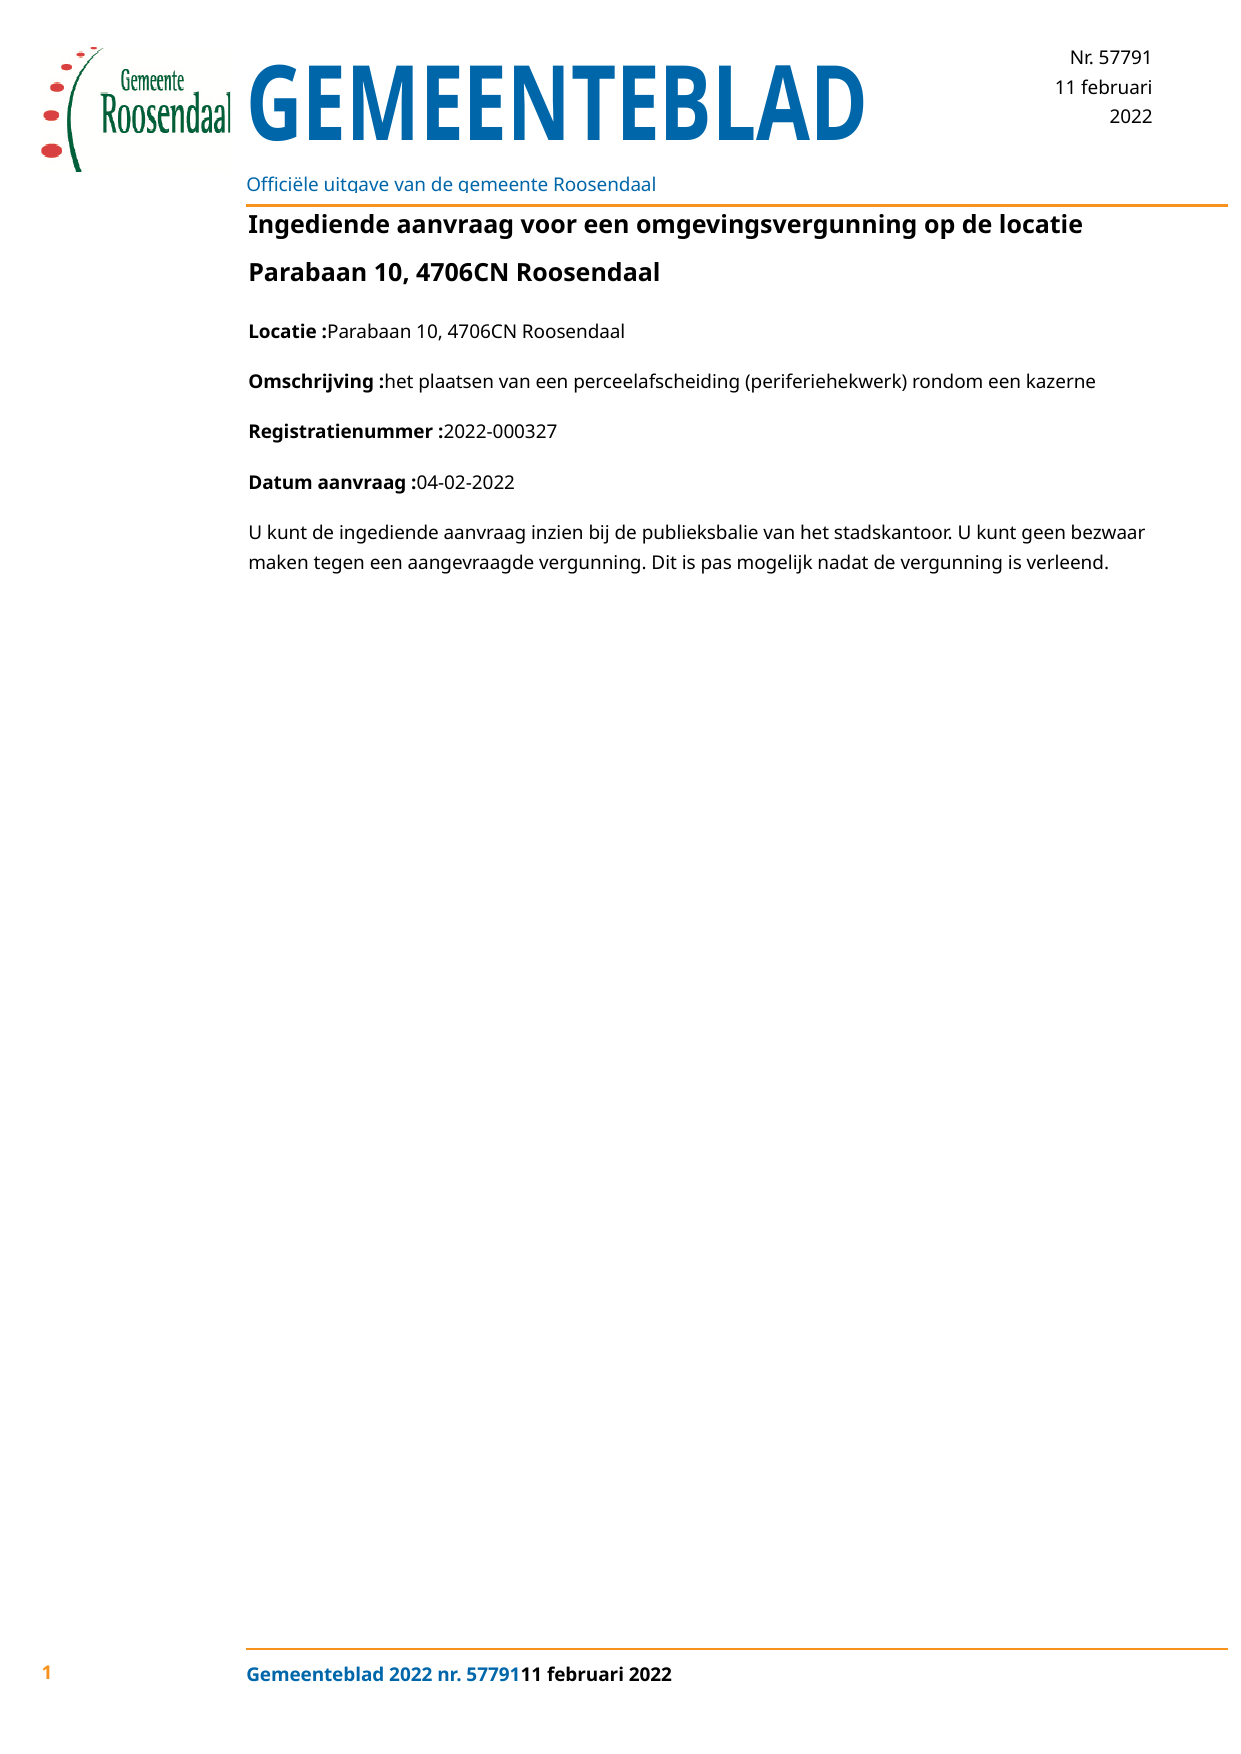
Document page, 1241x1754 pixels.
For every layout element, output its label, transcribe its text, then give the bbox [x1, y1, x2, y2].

text Ingediende aanvraag voor een omgevingsvergunning op de locatie Parabaan 10, 4706CN Roosendaal [248, 207, 1152, 288]
text Registratienummer :2022-000327 [248, 419, 1152, 444]
text Omschrijving :het plaatsen van een perceelafscheiding (periferiehekwerk) rondom een kazerne [248, 368, 1152, 394]
text Datum aanvraag :04-02-2022 [248, 469, 1152, 495]
text U kunt de ingediende aanvraag inzien bij de publieksbalie van het stadskantoor. U kunt geen bezwaar maken tegen een aangevraagde vergunning. Dit is pas mogelijk nadat de vergunning is verleend. [248, 519, 1152, 575]
picture [41, 47, 231, 172]
text Locatie :Parabaan 10, 4706CN Roosendaal [248, 318, 1152, 344]
